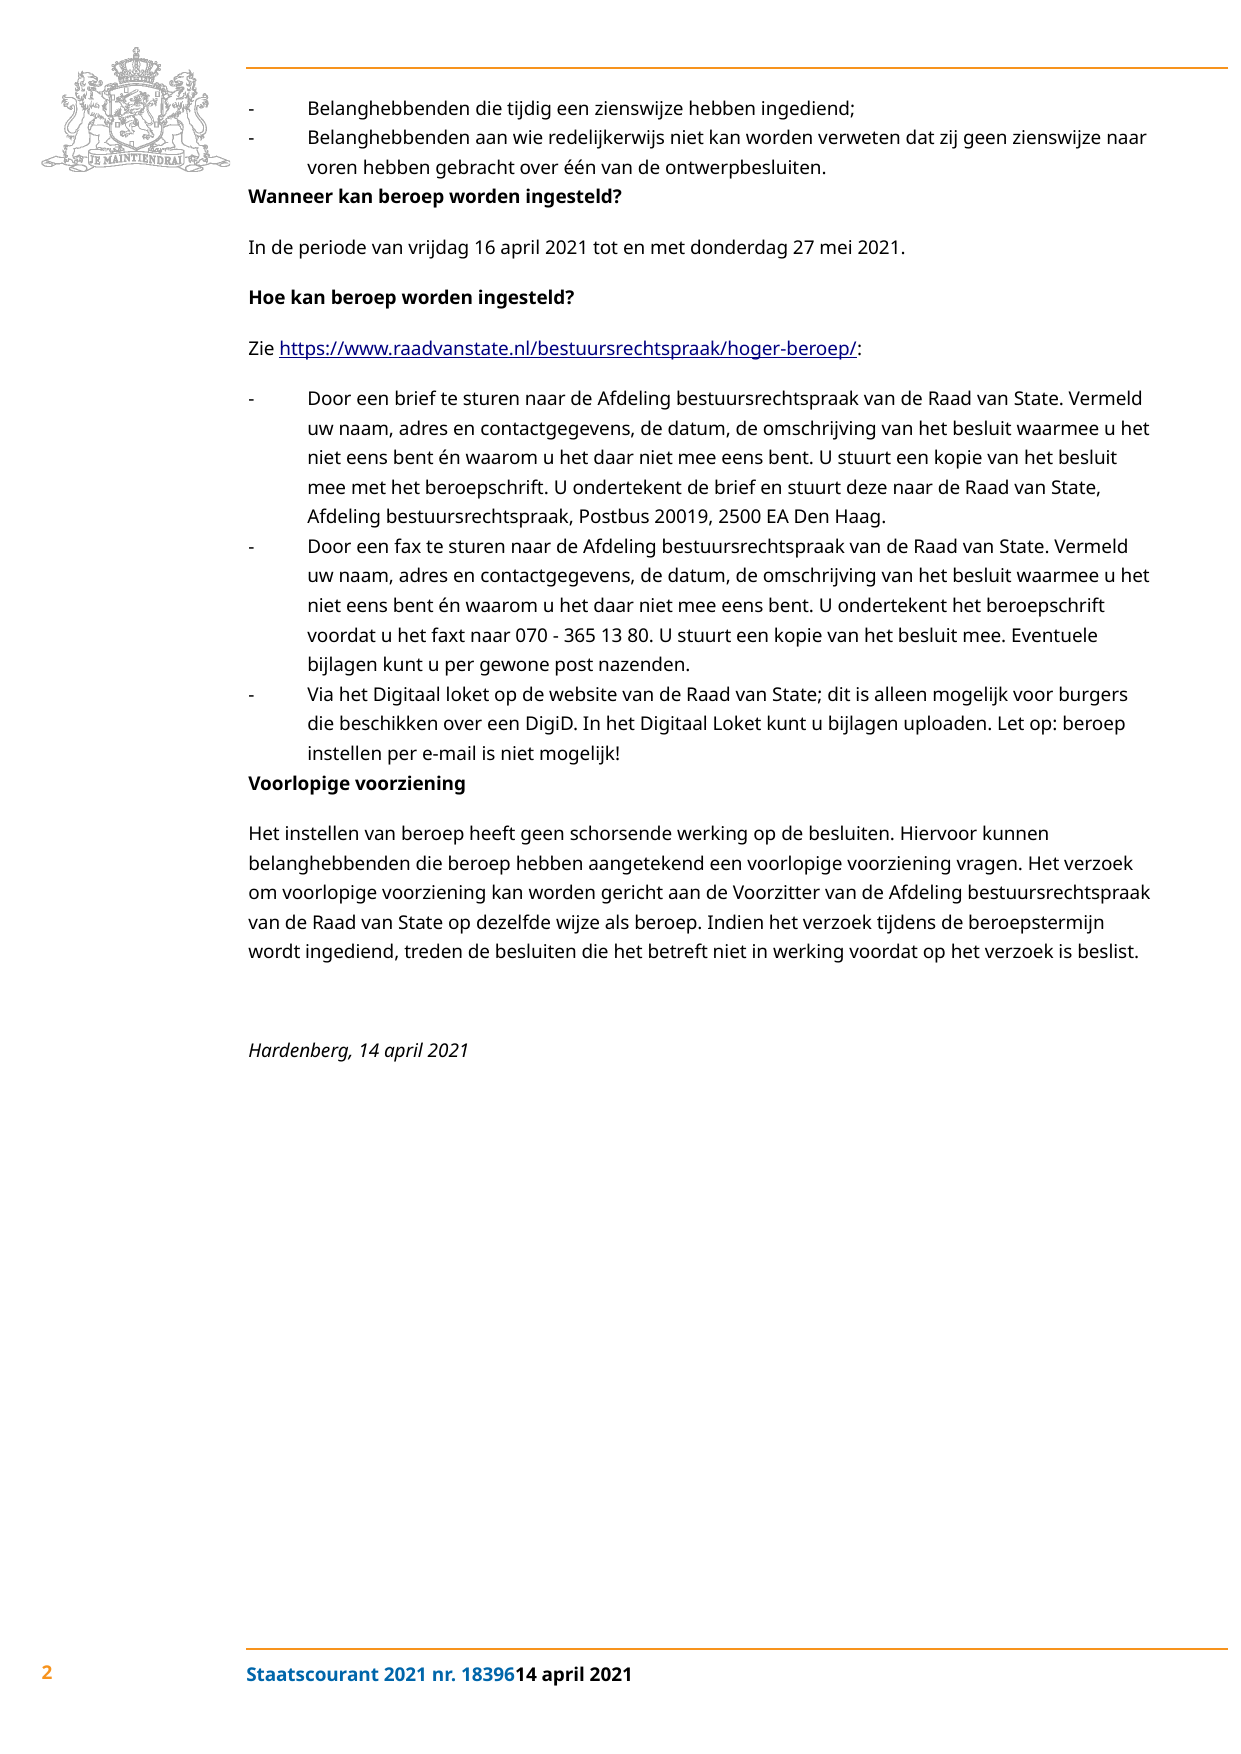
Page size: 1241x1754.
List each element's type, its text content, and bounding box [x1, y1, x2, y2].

list Belanghebbenden die tijdig een zienswijze hebben ingediend; [248, 95, 1152, 121]
text Voorlopige voorziening [248, 770, 1152, 796]
text Hoe kan beroep worden ingesteld? [248, 284, 1152, 310]
list Belanghebbenden aan wie redelijkerwijs niet kan worden verweten dat zij geen zienswijze naar voren hebben gebracht over één van de ontwerpbesluiten. [248, 124, 1152, 180]
list Door een brief te sturen naar de Afdeling bestuursrechtspraak van de Raad van State. Vermeld uw naam, adres en contactgegevens, de datum, de omschrijving van het besluit waarmee u het niet eens bent én waarom u het daar niet mee eens bent. U stuurt een kopie van het besluit mee met het beroepschrift. U ondertekent de brief en stuurt deze naar de Raad van State, Afdeling bestuursrechtspraak, Postbus 20019, 2500 EA Den Haag. [248, 385, 1152, 529]
list Door een fax te sturen naar de Afdeling bestuursrechtspraak van de Raad van State. Vermeld uw naam, adres en contactgegevens, de datum, de omschrijving van het besluit waarmee u het niet eens bent én waarom u het daar niet mee eens bent. U ondertekent het beroepschrift voordat u het faxt naar 070 - 365 13 80. U stuurt een kopie van het besluit mee. Eventuele bijlagen kunt u per gewone post nazenden. [248, 533, 1152, 677]
text Zie https://www.raadvanstate.nl/bestuursrechtspraak/hoger-beroep/: [248, 335, 1152, 361]
text Wanneer kan beroep worden ingesteld? [248, 183, 1152, 209]
text Het instellen van beroep heeft geen schorsende werking op de besluiten. Hiervoor kunnen belanghebbenden die beroep hebben aangetekend een voorlopige voorziening vragen. Het verzoek om voorlopige voorziening kan worden gericht aan de Voorzitter van de Afdeling bestuursrechtspraak van de Raad van State op dezelfde wijze als beroep. Indien het verzoek tijdens de beroepstermijn wordt ingediend, treden de besluiten die het betreft niet in werking voordat op het verzoek is beslist. [248, 820, 1152, 964]
text In de periode van vrijdag 16 april 2021 tot en met donderdag 27 mei 2021. [248, 234, 1152, 260]
text Hardenberg, 14 april 2021 [248, 1037, 1152, 1062]
picture [41, 47, 231, 172]
list Via het Digitaal loket op de website van de Raad van State; dit is alleen mogelijk voor burgers die beschikken over een DigiD. In het Digitaal Loket kunt u bijlagen uploaden. Let op: beroep instellen per e-mail is niet mogelijk! [248, 681, 1152, 766]
